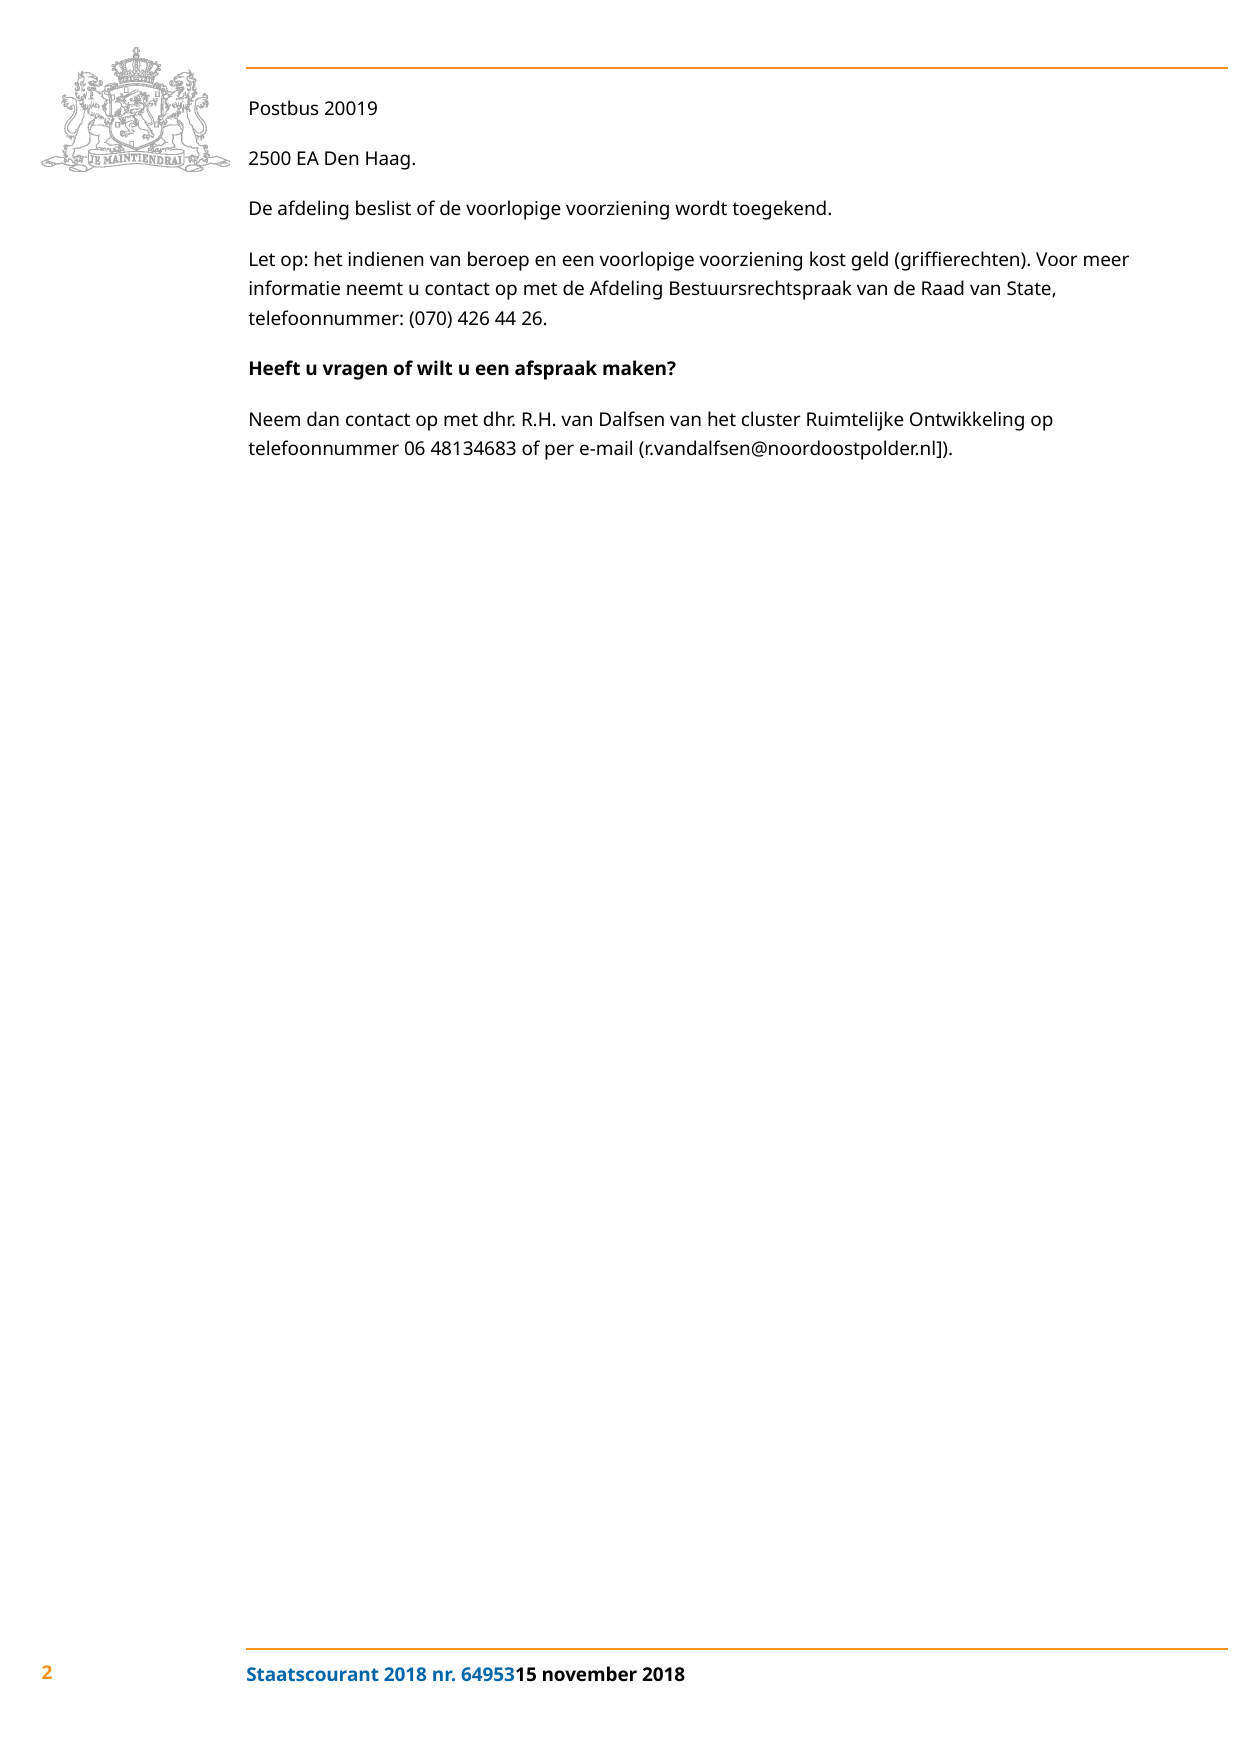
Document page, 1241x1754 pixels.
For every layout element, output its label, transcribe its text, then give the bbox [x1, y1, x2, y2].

picture [41, 47, 231, 172]
text Postbus 20019 [248, 95, 1152, 121]
text 2500 EA Den Haag. [248, 145, 1152, 171]
text Neem dan contact op met dhr. R.H. van Dalfsen van het cluster Ruimtelijke Ontwikkeling op telefoonnummer 06 48134683 of per e-mail (r.vandalfsen@noordoostpolder.nl]). [248, 406, 1152, 461]
text Let op: het indienen van beroep en een voorlopige voorziening kost geld (griffierechten). Voor meer informatie neemt u contact op met de Afdeling Bestuursrechtspraak van de Raad van State, telefoonnummer: (070) 426 44 26. [248, 246, 1152, 331]
text Heeft u vragen of wilt u een afspraak maken? [248, 356, 1152, 381]
text De afdeling beslist of de voorlopige voorziening wordt toegekend. [248, 196, 1152, 221]
